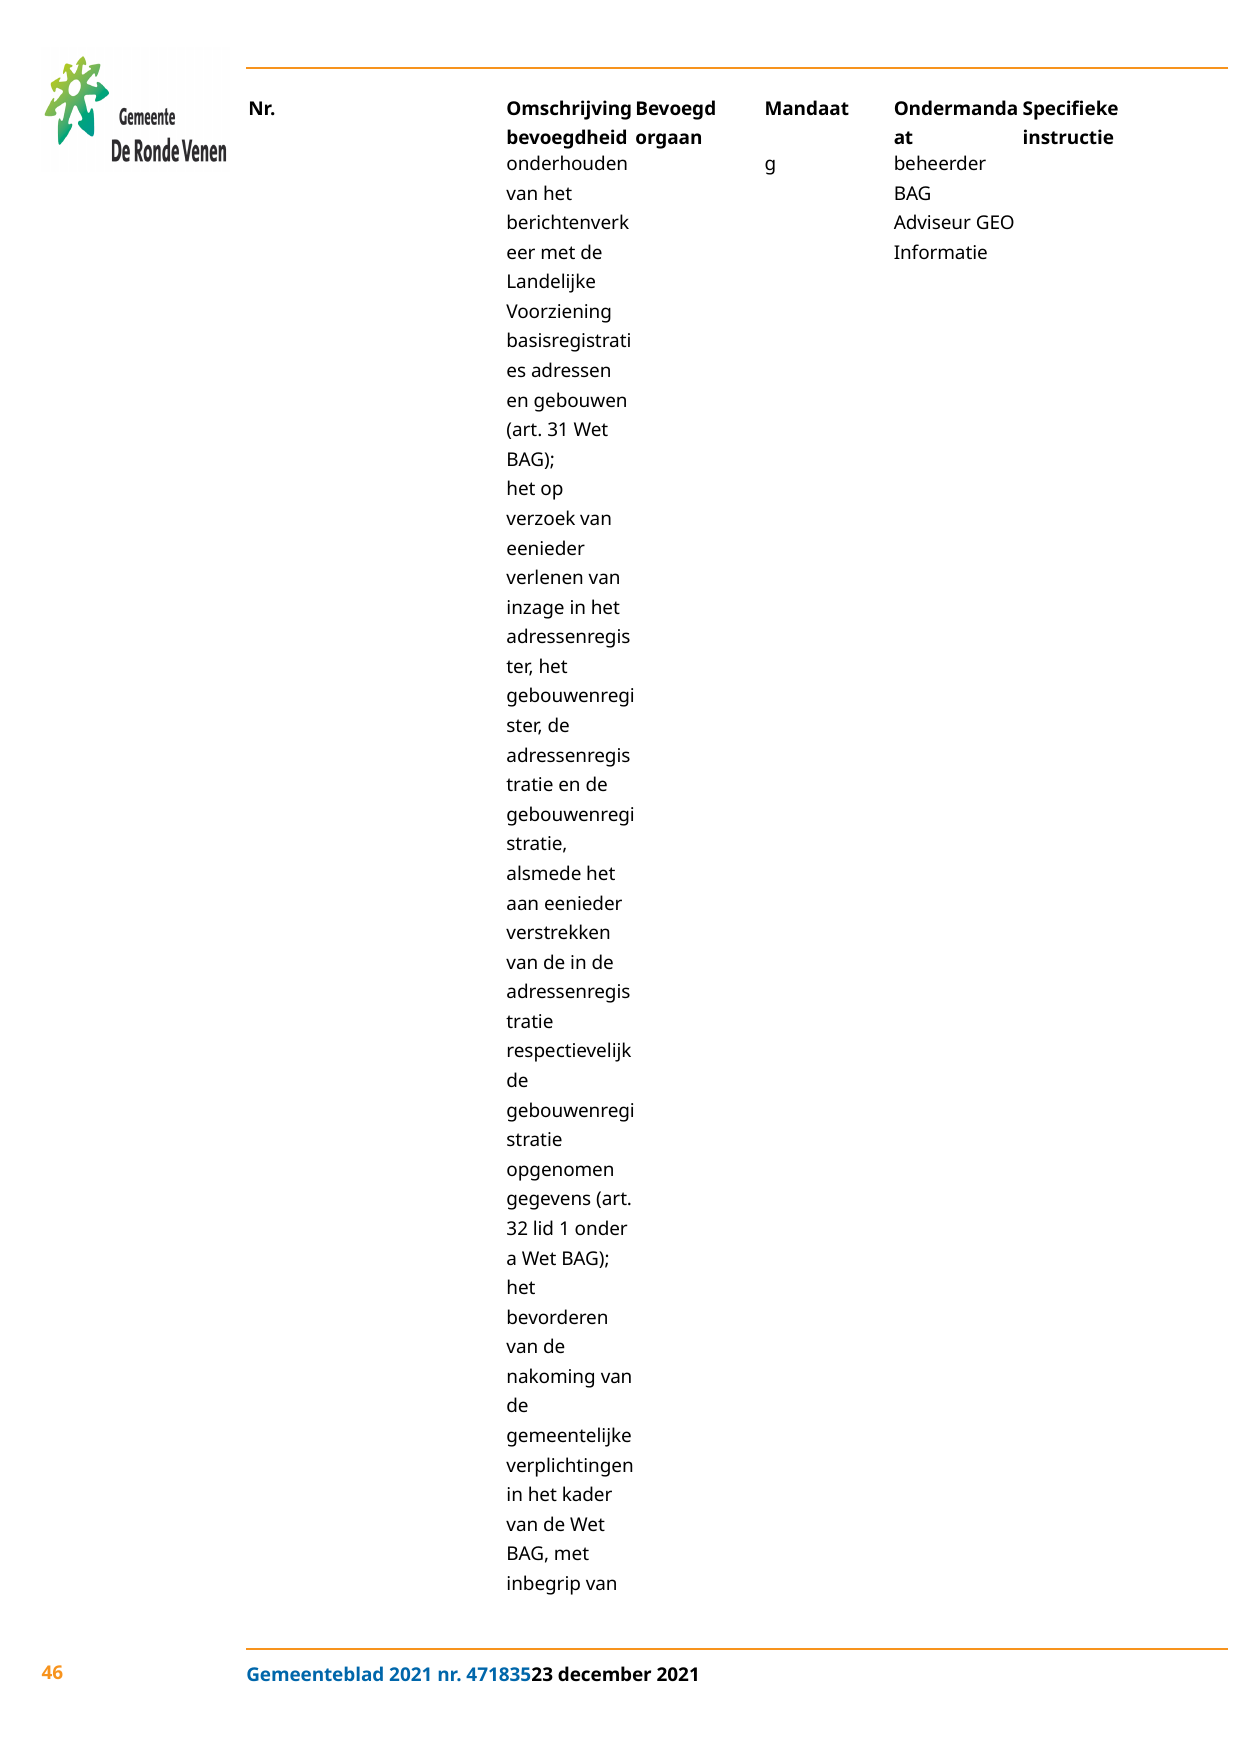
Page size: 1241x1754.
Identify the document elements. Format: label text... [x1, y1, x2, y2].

table_header Omschrijving bevoegdheid [506, 95, 635, 150]
table_header Nr. [248, 95, 506, 150]
table_cell [248, 150, 506, 1596]
table_header Bevoegd orgaan [635, 95, 764, 150]
table_header Ondermandaat [894, 95, 1022, 150]
table_header Mandaat [764, 95, 893, 150]
table_cell [635, 150, 764, 1596]
table_header Specifieke instructie [1023, 95, 1152, 150]
picture [41, 47, 231, 172]
table_cell onderhouden van het berichtenverkeer met de Landelijke Voorziening basisregistraties adressen en gebouwen (art. 31 Wet BAG); het op verzoek van eenieder verlenen van inzage in het adressenregister, het gebouwenregister, de adressenregistratie en de gebouwenregistratie, alsmede het aan eenieder verstrekken van de in de adressenregistratie respectievelijk de gebouwenregistratie opgenomen gegevens (art. 32 lid 1 onder a Wet BAG); het bevorderen van de nakoming van de gemeentelijke verplichtingen in het kader van de Wet BAG, met inbegrip van [506, 150, 635, 1596]
table_cell [1023, 150, 1152, 1596]
table_cell g [764, 150, 893, 1596]
table_cell beheerder BAG Adviseur GEO Informatie [894, 150, 1022, 1596]
